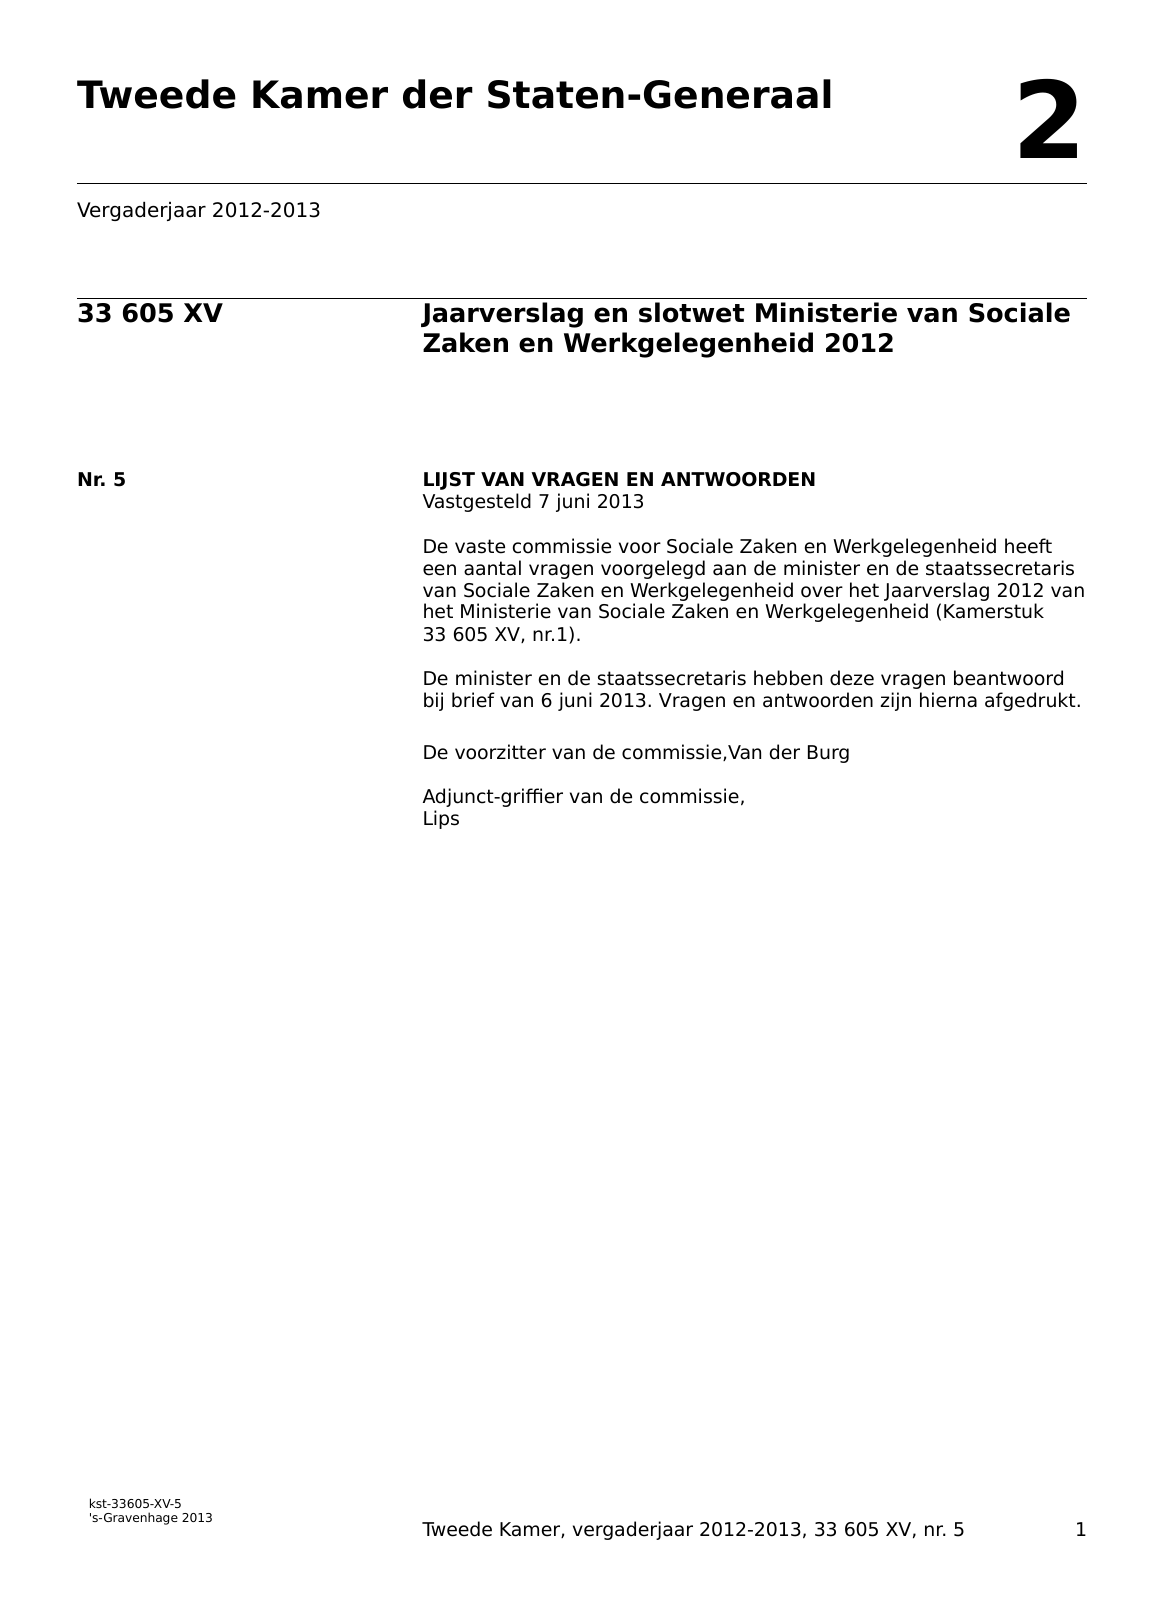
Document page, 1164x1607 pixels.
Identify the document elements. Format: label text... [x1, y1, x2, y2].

subtitle Nr. 5 LIJST VAN VRAGEN EN ANTWOORDEN [77, 469, 1087, 491]
text De minister en de staatssecretaris hebben deze vragen beantwoord bij brief van 6 juni 2013. Vragen en antwoorden zijn hierna afgedrukt. [422, 668, 1087, 712]
text Adjunct-griffier van de commissie, Lips [422, 786, 1087, 830]
subtitle 33 605 XV Jaarverslag en slotwet Ministerie van Sociale Zaken en Werkgelegenheid 2012 [77, 299, 1087, 358]
text 's-Gravenhage 2013 [88, 1511, 323, 1525]
text Vastgesteld 7 juni 2013 [422, 491, 1087, 513]
table_header 2 [886, 59, 1087, 183]
text De vaste commissie voor Sociale Zaken en Werkgelegenheid heeft een aantal vragen voorgelegd aan de minister en de staatssecretaris van Sociale Zaken en Werkgelegenheid over het Jaarverslag 2012 van het Ministerie van Sociale Zaken en Werkgelegenheid (Kamerstuk 33 605 XV, nr.1). [422, 536, 1087, 645]
table_cell Vergaderjaar 2012-2013 [77, 184, 1087, 298]
text kst-33605-XV-5 [88, 1497, 323, 1511]
table_header Tweede Kamer der Staten-Generaal [77, 59, 886, 183]
text De voorzitter van de commissie,Van der Burg [422, 742, 1087, 763]
